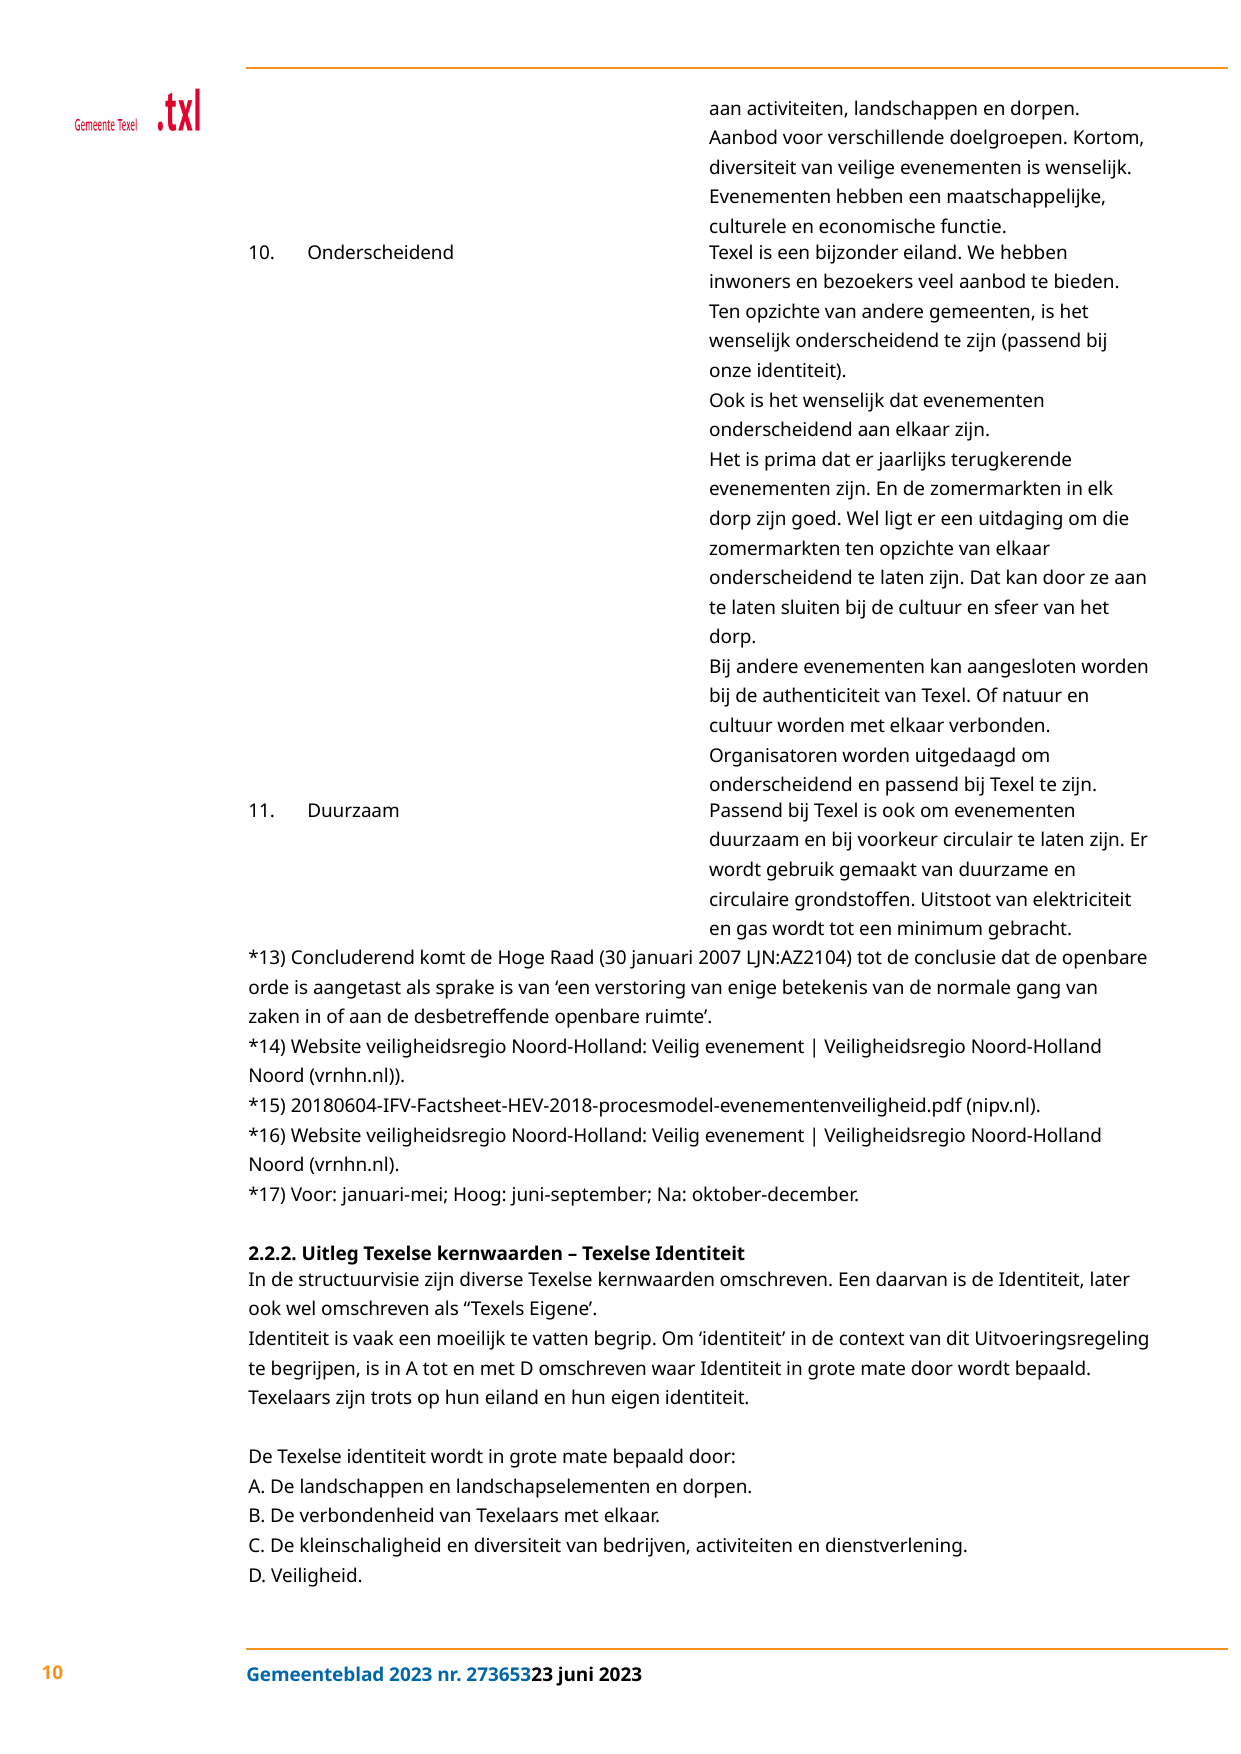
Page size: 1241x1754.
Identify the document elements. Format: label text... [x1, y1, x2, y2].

text *15) 20180604-IFV-Factsheet-HEV-2018-procesmodel-evenementenveiligheid.pdf (nipv.nl). [248, 1092, 1152, 1118]
text Texelaars zijn trots op hun eiland en hun eigen identiteit. [248, 1384, 1152, 1410]
text De Texelse identiteit wordt in grote mate bepaald door: [248, 1443, 1152, 1469]
table_cell [248, 95, 709, 239]
text *14) Website veiligheidsregio Noord-Holland: Veilig evenement | Veiligheidsregio Noord-Holland Noord (vrnhn.nl)). [248, 1033, 1152, 1088]
table_cell Duurzaam [248, 797, 709, 941]
table_cell Passend bij Texel is ook om evenementen duurzaam en bij voorkeur circulair te laten zijn. Er wordt gebruik gemaakt van duurzame en circulaire grondstoffen. Uitstoot van elektriciteit en gas wordt tot een minimum gebracht. [709, 797, 1152, 941]
table_cell Onderscheidend [248, 239, 709, 797]
text *16) Website veiligheidsregio Noord-Holland: Veilig evenement | Veiligheidsregio Noord-Holland Noord (vrnhn.nl). [248, 1122, 1152, 1177]
text D. Veiligheid. [248, 1562, 1152, 1587]
text *13) Concluderend komt de Hoge Raad (30 januari 2007 LJN:AZ2104) tot de conclusie dat de openbare orde is aangetast als sprake is van ‘een verstoring van enige betekenis van de normale gang van zaken in of aan de desbetreffende openbare ruimte’. [248, 944, 1152, 1029]
picture [41, 47, 231, 172]
table_cell aan activiteiten, landschappen en dorpen. Aanbod voor verschillende doelgroepen. Kortom, diversiteit van veilige evenementen is wenselijk. Evenementen hebben een maatschappelijke, culturele en economische functie. [709, 95, 1152, 239]
text *17) Voor: januari-mei; Hoog: juni-september; Na: oktober-december. [248, 1181, 1152, 1207]
text B. De verbondenheid van Texelaars met elkaar. [248, 1503, 1152, 1528]
text 2.2.2. Uitleg Texelse kernwaarden – Texelse Identiteit [248, 1240, 1152, 1266]
text Identiteit is vaak een moeilijk te vatten begrip. Om ‘identiteit’ in de context van dit Uitvoeringsregeling te begrijpen, is in A tot en met D omschreven waar Identiteit in grote mate door wordt bepaald. [248, 1325, 1152, 1380]
text In de structuurvisie zijn diverse Texelse kernwaarden omschreven. Een daarvan is de Identiteit, later ook wel omschreven als “Texels Eigene’. [248, 1266, 1152, 1321]
text C. De kleinschaligheid en diversiteit van bedrijven, activiteiten en dienstverlening. [248, 1532, 1152, 1558]
text A. De landschappen en landschapselementen en dorpen. [248, 1473, 1152, 1499]
table_cell Texel is een bijzonder eiland. We hebben inwoners en bezoekers veel aanbod te bieden. Ten opzichte van andere gemeenten, is het wenselijk onderscheidend te zijn (passend bij onze identiteit). Ook is het wenselijk dat evenementen onderscheidend aan elkaar zijn. Het is prima dat er jaarlijks terugkerende evenementen zijn. En de zomermarkten in elk dorp zijn goed. Wel ligt er een uitdaging om die zomermarkten ten opzichte van elkaar onderscheidend te laten zijn. Dat kan door ze aan te laten sluiten bij de cultuur en sfeer van het dorp. Bij andere evenementen kan aangesloten worden bij de authenticiteit van Texel. Of natuur en cultuur worden met elkaar verbonden. Organisatoren worden uitgedaagd om onderscheidend en passend bij Texel te zijn. [709, 239, 1152, 797]
